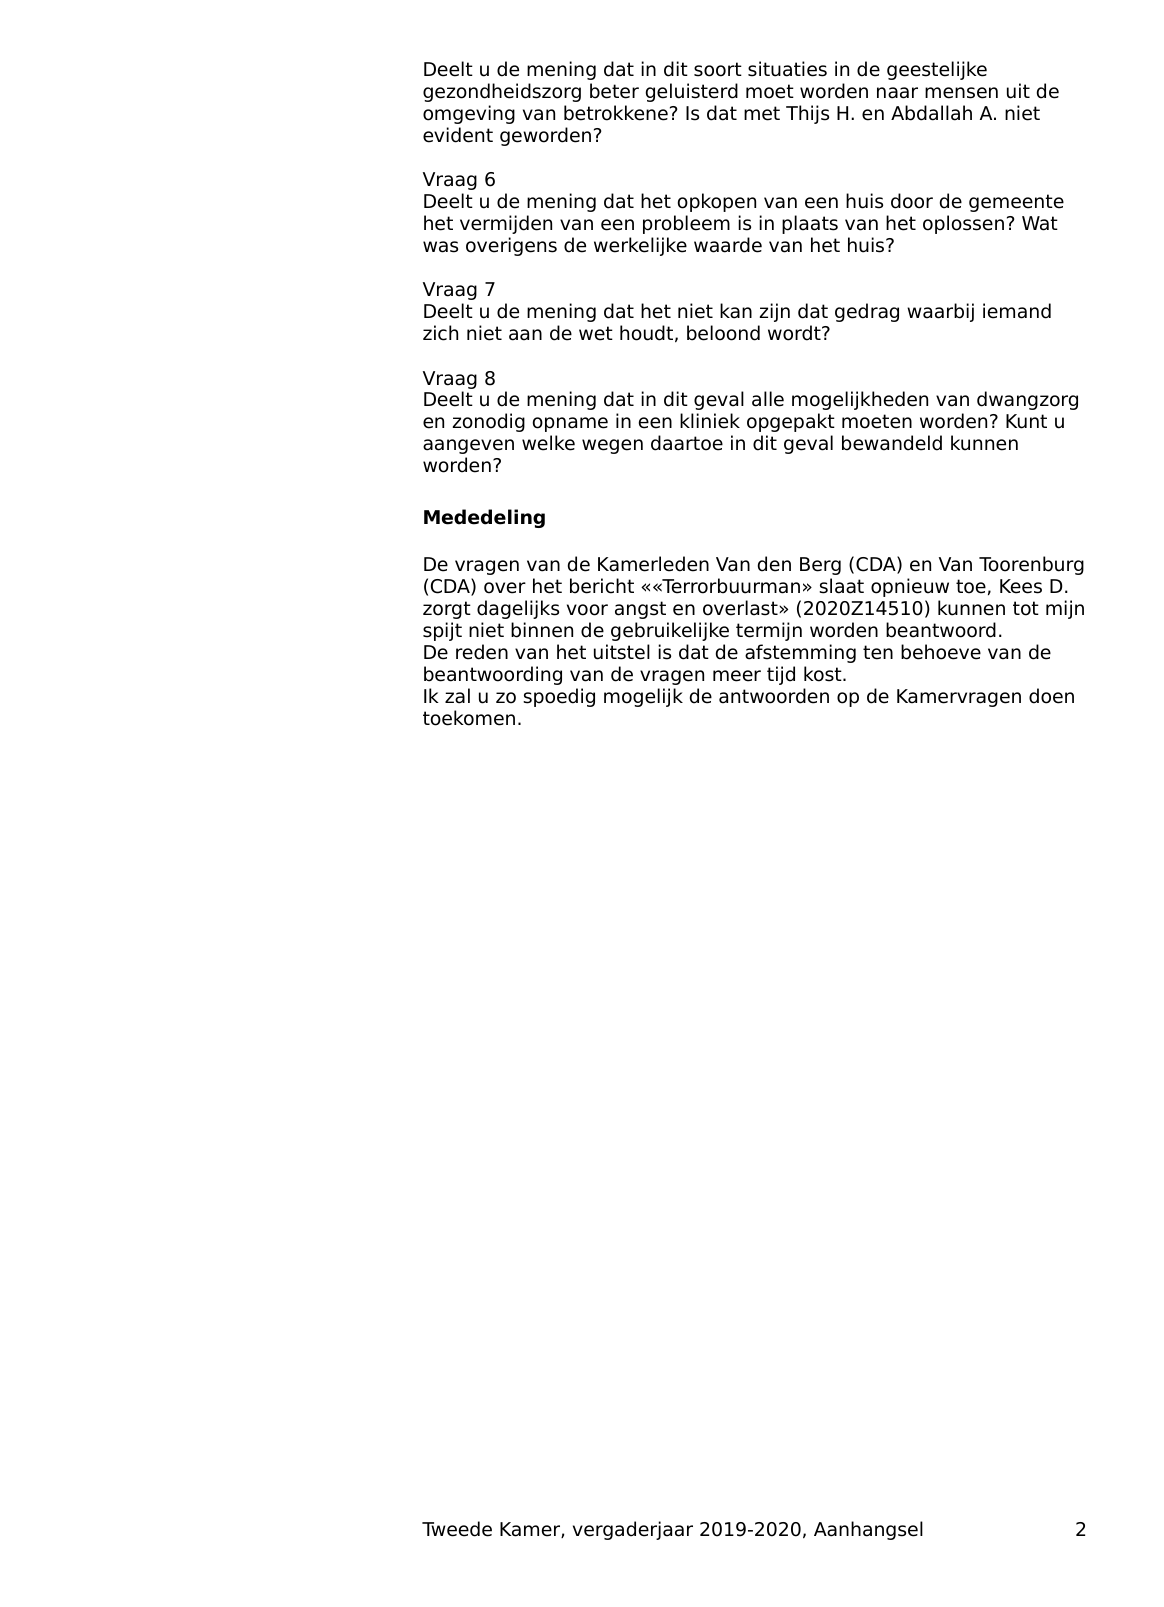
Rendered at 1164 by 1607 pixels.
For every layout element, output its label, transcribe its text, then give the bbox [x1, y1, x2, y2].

text De reden van het uitstel is dat de afstemming ten behoeve van de beantwoording van de vragen meer tijd kost. [422, 642, 1087, 686]
subtitle Mededeling [422, 507, 1087, 529]
text Deelt u de mening dat het niet kan zijn dat gedrag waarbij iemand zich niet aan de wet houdt, beloond wordt? [422, 301, 1087, 345]
text Vraag 6 [422, 169, 1087, 191]
text Deelt u de mening dat in dit geval alle mogelijkheden van dwangzorg en zonodig opname in een kliniek opgepakt moeten worden? Kunt u aangeven welke wegen daartoe in dit geval bewandeld kunnen worden? [422, 389, 1087, 477]
text Ik zal u zo spoedig mogelijk de antwoorden op de Kamervragen doen toekomen. [422, 686, 1087, 730]
text Deelt u de mening dat het opkopen van een huis door de gemeente het vermijden van een probleem is in plaats van het oplossen? Wat was overigens de werkelijke waarde van het huis? [422, 191, 1087, 257]
text Vraag 8 [422, 367, 1087, 389]
text Deelt u de mening dat in dit soort situaties in de geestelijke gezondheidszorg beter geluisterd moet worden naar mensen uit de omgeving van betrokkene? Is dat met Thijs H. en Abdallah A. niet evident geworden? [422, 59, 1087, 147]
text De vragen van de Kamerleden Van den Berg (CDA) en Van Toorenburg (CDA) over het bericht ««Terrorbuurman» slaat opnieuw toe, Kees D. zorgt dagelijks voor angst en overlast» (2020Z14510) kunnen tot mijn spijt niet binnen de gebruikelijke termijn worden beantwoord. [422, 554, 1087, 642]
text Vraag 7 [422, 279, 1087, 301]
